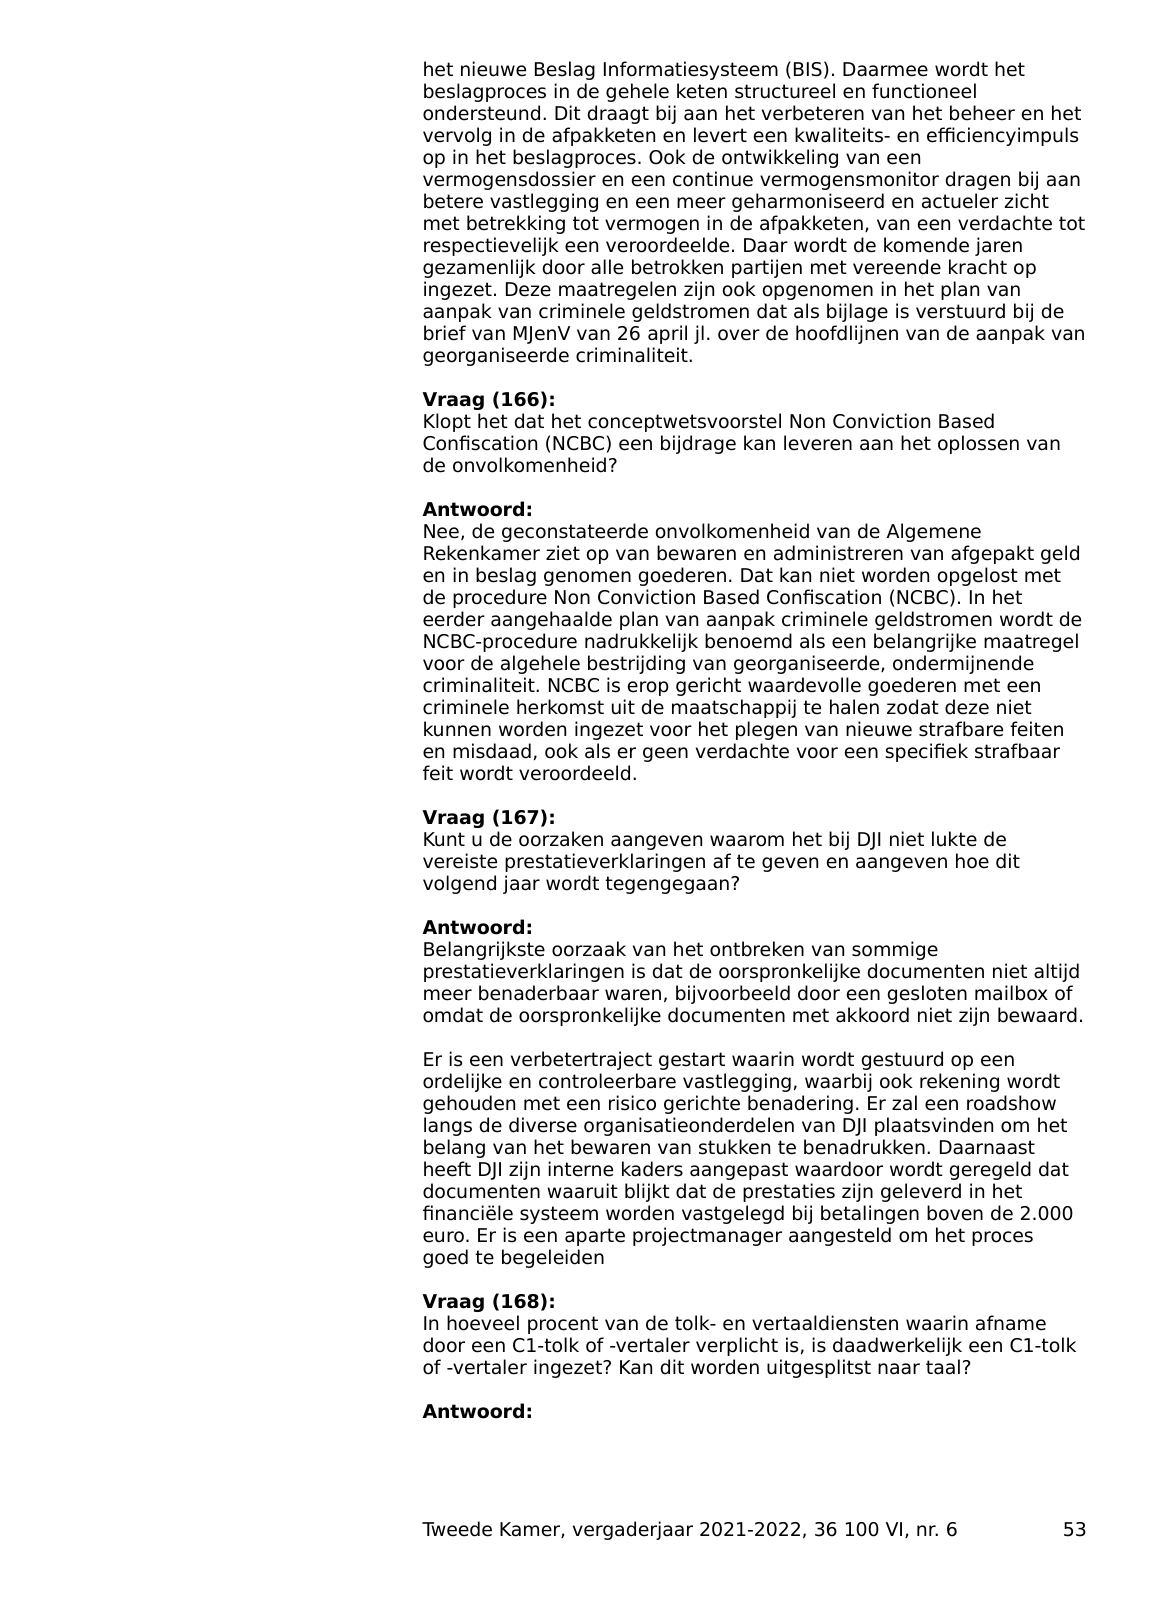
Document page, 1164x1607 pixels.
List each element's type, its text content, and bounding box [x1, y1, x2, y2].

text Antwoord: [422, 1401, 1087, 1423]
text Vraag (167): [422, 807, 1087, 829]
text Vraag (168): [422, 1291, 1087, 1313]
text In hoeveel procent van de tolk- en vertaaldiensten waarin afname door een C1-tolk of -vertaler verplicht is, is daadwerkelijk een C1-tolk of -vertaler ingezet? Kan dit worden uitgesplitst naar taal? [422, 1313, 1087, 1379]
text Antwoord: [422, 917, 1087, 939]
text Vraag (166): [422, 389, 1087, 411]
text Belangrijkste oorzaak van het ontbreken van sommige prestatieverklaringen is dat de oorspronkelijke documenten niet altijd meer benaderbaar waren, bijvoorbeeld door een gesloten mailbox of omdat de oorspronkelijke documenten met akkoord niet zijn bewaard. [422, 939, 1087, 1027]
text het nieuwe Beslag Informatiesysteem (BIS). Daarmee wordt het beslagproces in de gehele keten structureel en functioneel ondersteund. Dit draagt bij aan het verbeteren van het beheer en het vervolg in de afpakketen en levert een kwaliteits- en efficiencyimpuls op in het beslagproces. Ook de ontwikkeling van een vermogensdossier en een continue vermogensmonitor dragen bij aan betere vastlegging en een meer geharmoniseerd en actueler zicht met betrekking tot vermogen in de afpakketen, van een verdachte tot respectievelijk een veroordeelde. Daar wordt de komende jaren gezamenlijk door alle betrokken partijen met vereende kracht op ingezet. Deze maatregelen zijn ook opgenomen in het plan van aanpak van criminele geldstromen dat als bijlage is verstuurd bij de brief van MJenV van 26 april jl. over de hoofdlijnen van de aanpak van georganiseerde criminaliteit. [422, 59, 1087, 367]
text Antwoord: [422, 499, 1087, 521]
text Kunt u de oorzaken aangeven waarom het bij DJI niet lukte de vereiste prestatieverklaringen af te geven en aangeven hoe dit volgend jaar wordt tegengegaan? [422, 829, 1087, 895]
text Er is een verbetertraject gestart waarin wordt gestuurd op een ordelijke en controleerbare vastlegging, waarbij ook rekening wordt gehouden met een risico gerichte benadering. Er zal een roadshow langs de diverse organisatieonderdelen van DJI plaatsvinden om het belang van het bewaren van stukken te benadrukken. Daarnaast heeft DJI zijn interne kaders aangepast waardoor wordt geregeld dat documenten waaruit blijkt dat de prestaties zijn geleverd in het financiële systeem worden vastgelegd bij betalingen boven de 2.000 euro. Er is een aparte projectmanager aangesteld om het proces goed te begeleiden [422, 1049, 1087, 1269]
text Nee, de geconstateerde onvolkomenheid van de Algemene Rekenkamer ziet op van bewaren en administreren van afgepakt geld en in beslag genomen goederen. Dat kan niet worden opgelost met de procedure Non Conviction Based Confiscation (NCBC). In het eerder aangehaalde plan van aanpak criminele geldstromen wordt de NCBC-procedure nadrukkelijk benoemd als een belangrijke maatregel voor de algehele bestrijding van georganiseerde, ondermijnende criminaliteit. NCBC is erop gericht waardevolle goederen met een criminele herkomst uit de maatschappij te halen zodat deze niet kunnen worden ingezet voor het plegen van nieuwe strafbare feiten en misdaad, ook als er geen verdachte voor een specifiek strafbaar feit wordt veroordeeld. [422, 521, 1087, 785]
text Klopt het dat het conceptwetsvoorstel Non Conviction Based Confiscation (NCBC) een bijdrage kan leveren aan het oplossen van de onvolkomenheid? [422, 411, 1087, 477]
